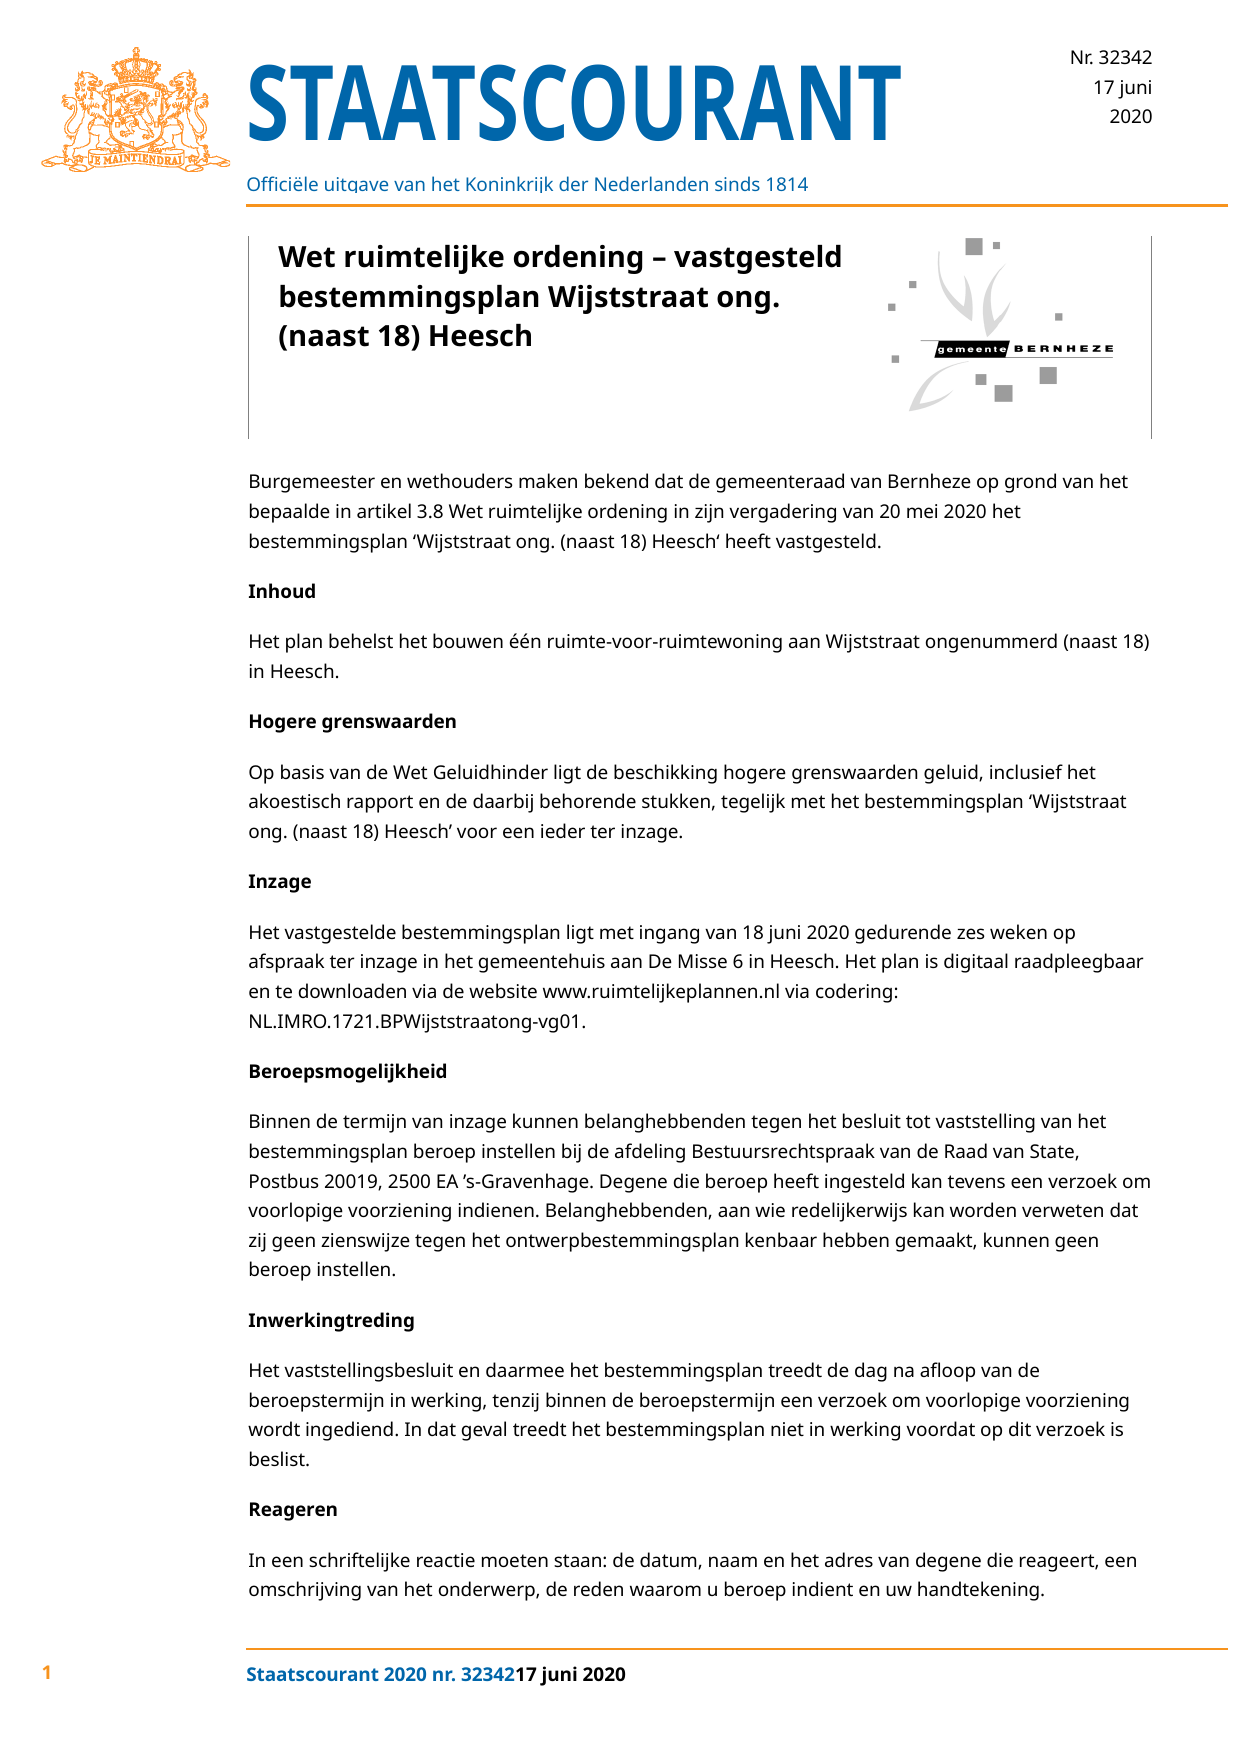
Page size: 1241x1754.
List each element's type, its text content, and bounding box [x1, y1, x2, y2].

text In een schriftelijke reactie moeten staan: de datum, naam en het adres van degene die reageert, een omschrijving van het onderwerp, de reden waarom u beroep indient en uw handtekening. [248, 1547, 1152, 1602]
table_header [850, 236, 886, 413]
text Beroepsmogelijkheid [248, 1058, 1152, 1084]
text Het vastgestelde bestemmingsplan ligt met ingang van 18 juni 2020 gedurende zes weken op afspraak ter inzage in het gemeentehuis aan De Misse 6 in Heesch. Het plan is digitaal raadpleegbaar en te downloaden via de website www.ruimtelijkeplannen.nl via codering: NL.IMRO.1721.BPWijststraatong-vg01. [248, 919, 1152, 1033]
text Hogere grenswaarden [248, 709, 1152, 734]
text Reageren [248, 1497, 1152, 1522]
picture [41, 47, 231, 172]
text Het plan behelst het bouwen één ruimte-voor-ruimtewoning aan Wijststraat ongenummerd (naast 18) in Heesch. [248, 629, 1152, 684]
picture [886, 236, 1115, 414]
text Inzage [248, 869, 1152, 894]
text Inhoud [248, 578, 1152, 604]
text Burgemeester en wethouders maken bekend dat de gemeenteraad van Bernheze op grond van het bepaalde in artikel 3.8 Wet ruimtelijke ordening in zijn vergadering van 20 mei 2020 het bestemmingsplan ‘Wijststraat ong. (naast 18) Heesch‘ heeft vastgesteld. [248, 469, 1152, 553]
text Inwerkingtreding [248, 1307, 1152, 1333]
text Op basis van de Wet Geluidhinder ligt de beschikking hogere grenswaarden geluid, inclusief het akoestisch rapport en de daarbij behorende stukken, tegelijk met het bestemmingsplan ‘Wijststraat ong. (naast 18) Heesch’ voor een ieder ter inzage. [248, 759, 1152, 844]
table_header [850, 414, 1151, 439]
text Het vaststellingsbesluit en daarmee het bestemmingsplan treedt de dag na afloop van de beroepstermijn in werking, tenzij binnen de beroepstermijn een verzoek om voorlopige voorziening wordt ingediend. In dat geval treedt het bestemmingsplan niet in werking voordat op dit verzoek is beslist. [248, 1357, 1152, 1472]
table_header [1115, 236, 1151, 413]
text Binnen de termijn van inzage kunnen belanghebbenden tegen het besluit tot vaststelling van het bestemmingsplan beroep instellen bij de afdeling Bestuursrechtspraak van de Raad van State, Postbus 20019, 2500 EA ’s-Gravenhage. Degene die beroep heeft ingesteld kan tevens een verzoek om voorlopige voorziening indienen. Belanghebbenden, aan wie redelijkerwijs kan worden verweten dat zij geen zienswijze tegen het ontwerpbestemmingsplan kenbaar hebben gemaakt, kunnen geen beroep instellen. [248, 1109, 1152, 1282]
table_header Wet ruimtelijke ordening – vastgesteld bestemmingsplan Wijststraat ong. (naast 18) Heesch [249, 236, 850, 439]
